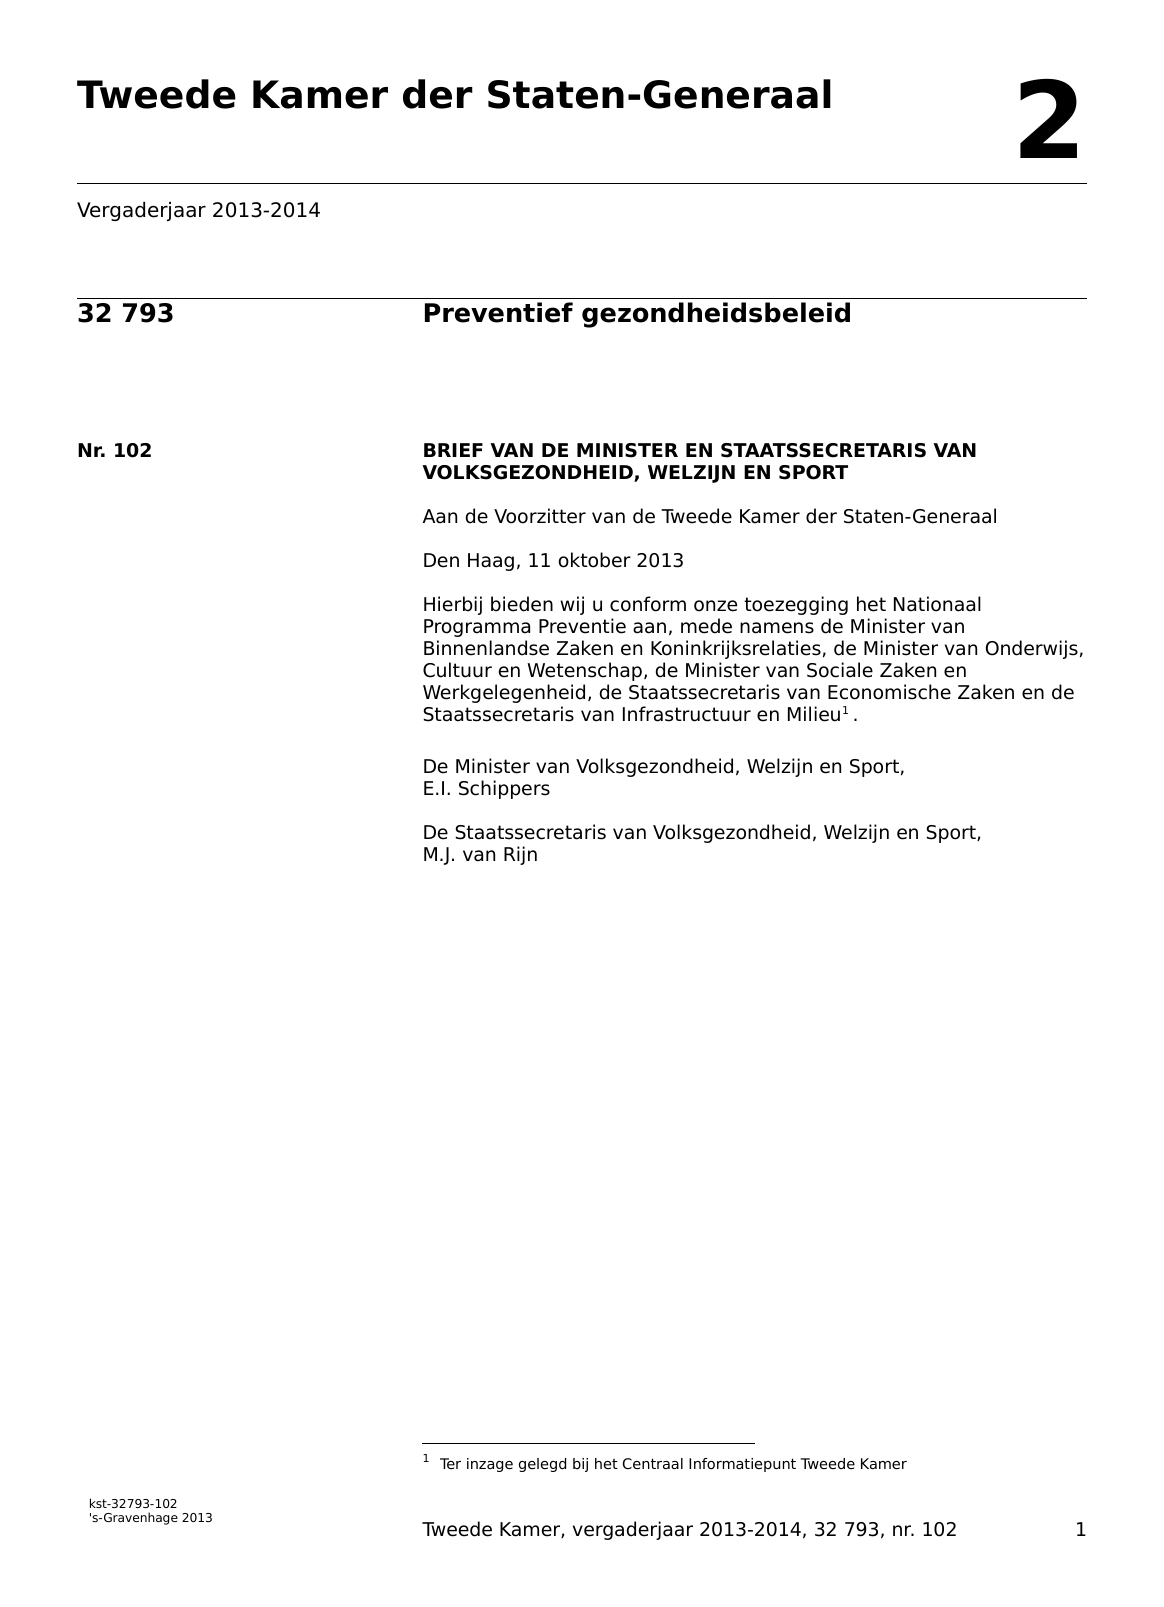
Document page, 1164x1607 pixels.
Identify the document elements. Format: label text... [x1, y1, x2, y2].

text Aan de Voorzitter van de Tweede Kamer der Staten-Generaal [422, 506, 1087, 528]
table_cell Vergaderjaar 2013-2014 [77, 184, 1087, 298]
text De Minister van Volksgezondheid, Welzijn en Sport, E.I. Schippers [422, 756, 1087, 800]
text 's-Gravenhage 2013 [88, 1511, 323, 1525]
subtitle 32 793 Preventief gezondheidsbeleid [77, 299, 1087, 329]
text kst-32793-102 [88, 1497, 323, 1511]
text Ter inzage gelegd bij het Centraal Informatiepunt Tweede Kamer [422, 1452, 1087, 1474]
table_header Tweede Kamer der Staten-Generaal [77, 59, 886, 183]
text Hierbij bieden wij u conform onze toezegging het Nationaal Programma Preventie aan, mede namens de Minister van Binnenlandse Zaken en Koninkrijksrelaties, de Minister van Onderwijs, Cultuur en Wetenschap, de Minister van Sociale Zaken en Werkgelegenheid, de Staatssecretaris van Economische Zaken en de Staatssecretaris van Infrastructuur en Milieu. [422, 594, 1087, 726]
table_header 2 [886, 59, 1087, 183]
text Den Haag, 11 oktober 2013 [422, 550, 1087, 572]
text De Staatssecretaris van Volksgezondheid, Welzijn en Sport, M.J. van Rijn [422, 822, 1087, 866]
subtitle Nr. 102 BRIEF VAN DE MINISTER EN STAATSSECRETARIS VAN VOLKSGEZONDHEID, WELZIJN EN SPORT [77, 440, 1087, 484]
